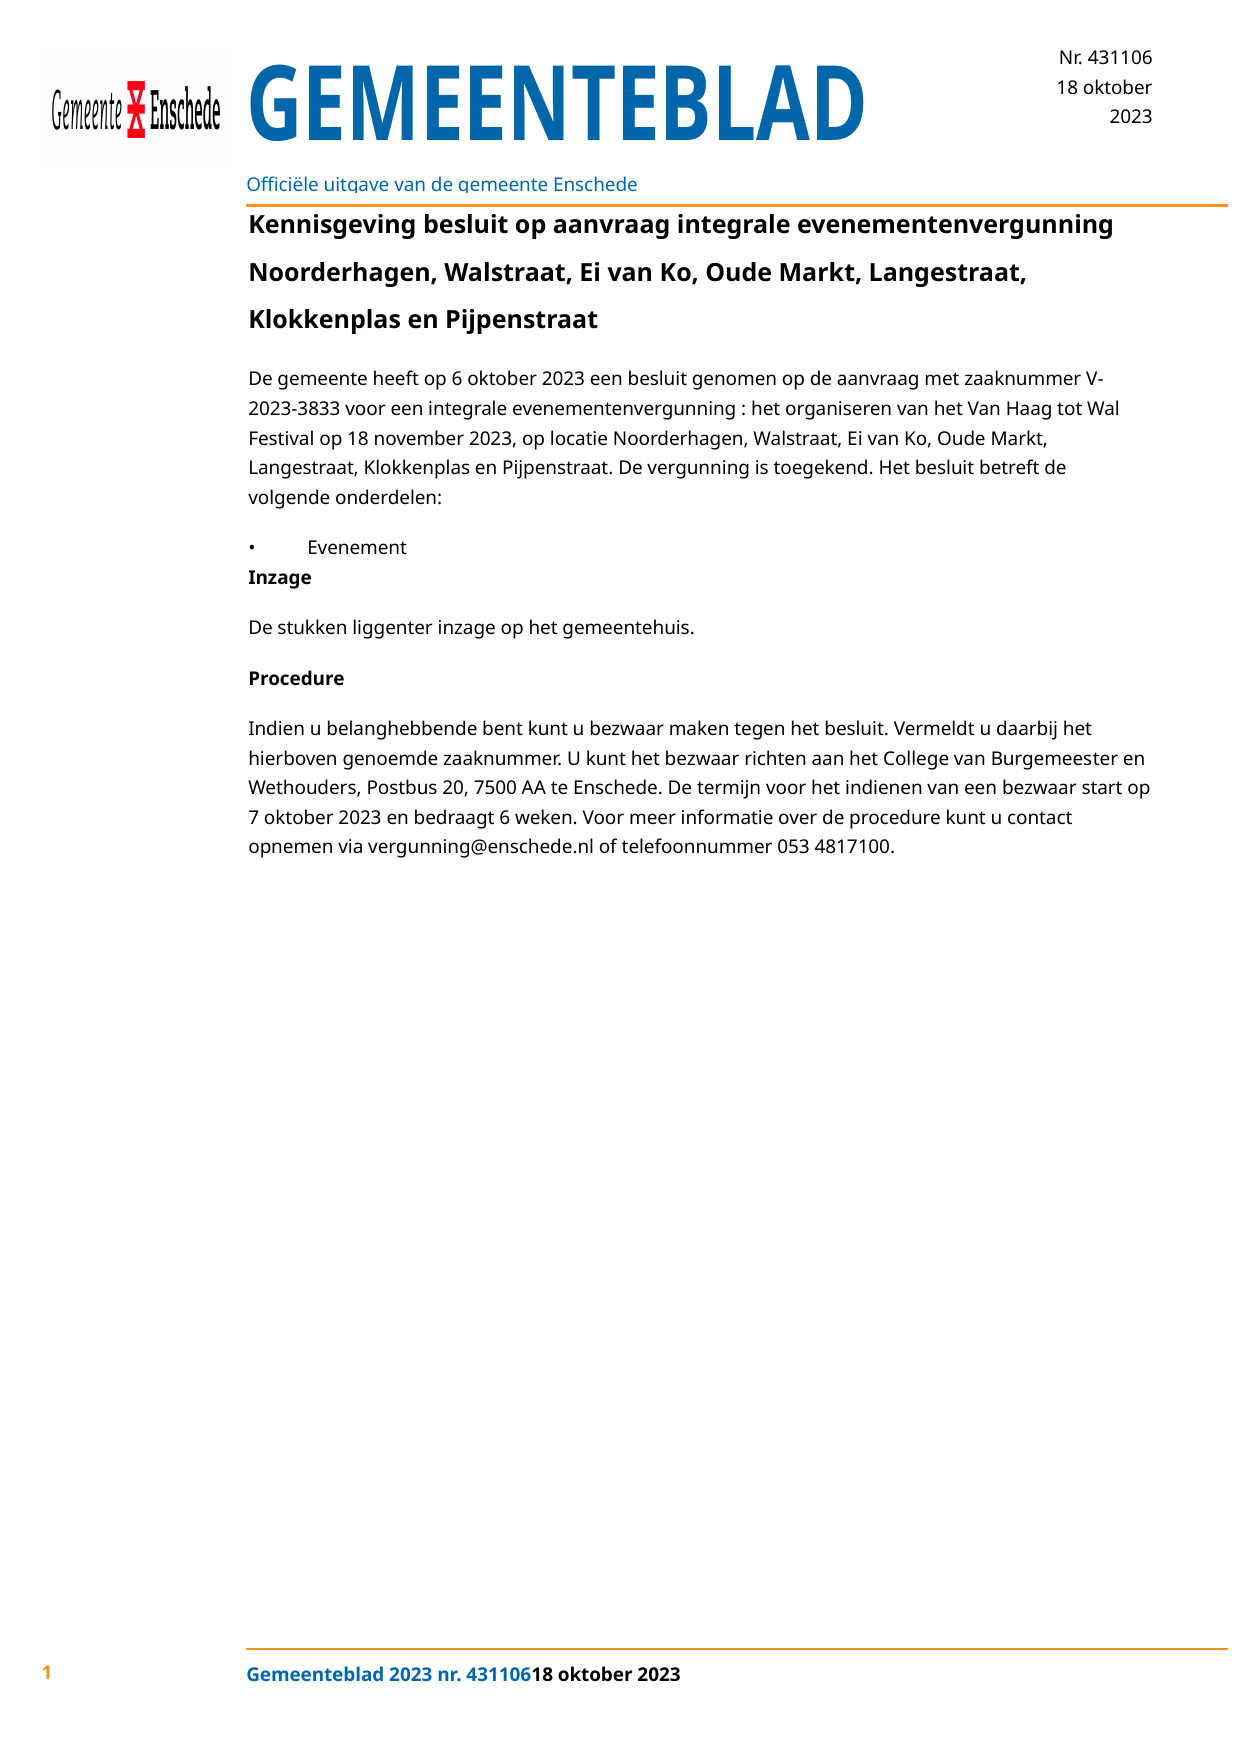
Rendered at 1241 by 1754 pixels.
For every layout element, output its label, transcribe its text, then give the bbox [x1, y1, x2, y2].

list Evenement [248, 534, 1152, 560]
text Procedure [248, 665, 1152, 690]
picture [41, 47, 231, 172]
text Inzage [248, 564, 1152, 589]
text Indien u belanghebbende bent kunt u bezwaar maken tegen het besluit. Vermeldt u daarbij het hierboven genoemde zaaknummer. U kunt het bezwaar richten aan het College van Burgemees­ter en Wethouders, Postbus 20, 7500 AA te Enschede. De termijn voor het indienen van een bezwaar start op 7 oktober 2023 en bedraagt 6 weken. Voor meer informatie over de procedure kunt u contact opnemen via vergunning@enschede.nl of telefoonnummer 053 4817100. [248, 715, 1152, 859]
text De stukken liggenter inzage op het gemeentehuis. [248, 614, 1152, 640]
text Kennisgeving besluit op aanvraag integrale evenementenvergunning Noorderhagen, Walstraat, Ei van Ko, Oude Markt, Langestraat, Klokkenplas en Pijpenstraat [248, 207, 1152, 336]
text De gemeente heeft op 6 oktober 2023 een besluit genomen op de aanvraag met zaaknummer V-2023-3833 voor een integrale evenementenvergunning : het organiseren van het Van Haag tot Wal Festival op 18 november 2023, op locatie Noorderhagen, Walstraat, Ei van Ko, Oude Markt, Langestraat, Klokkenplas en Pijpenstraat. De vergunning is toegekend. Het besluit betreft de volgende onderdelen: [248, 366, 1152, 509]
